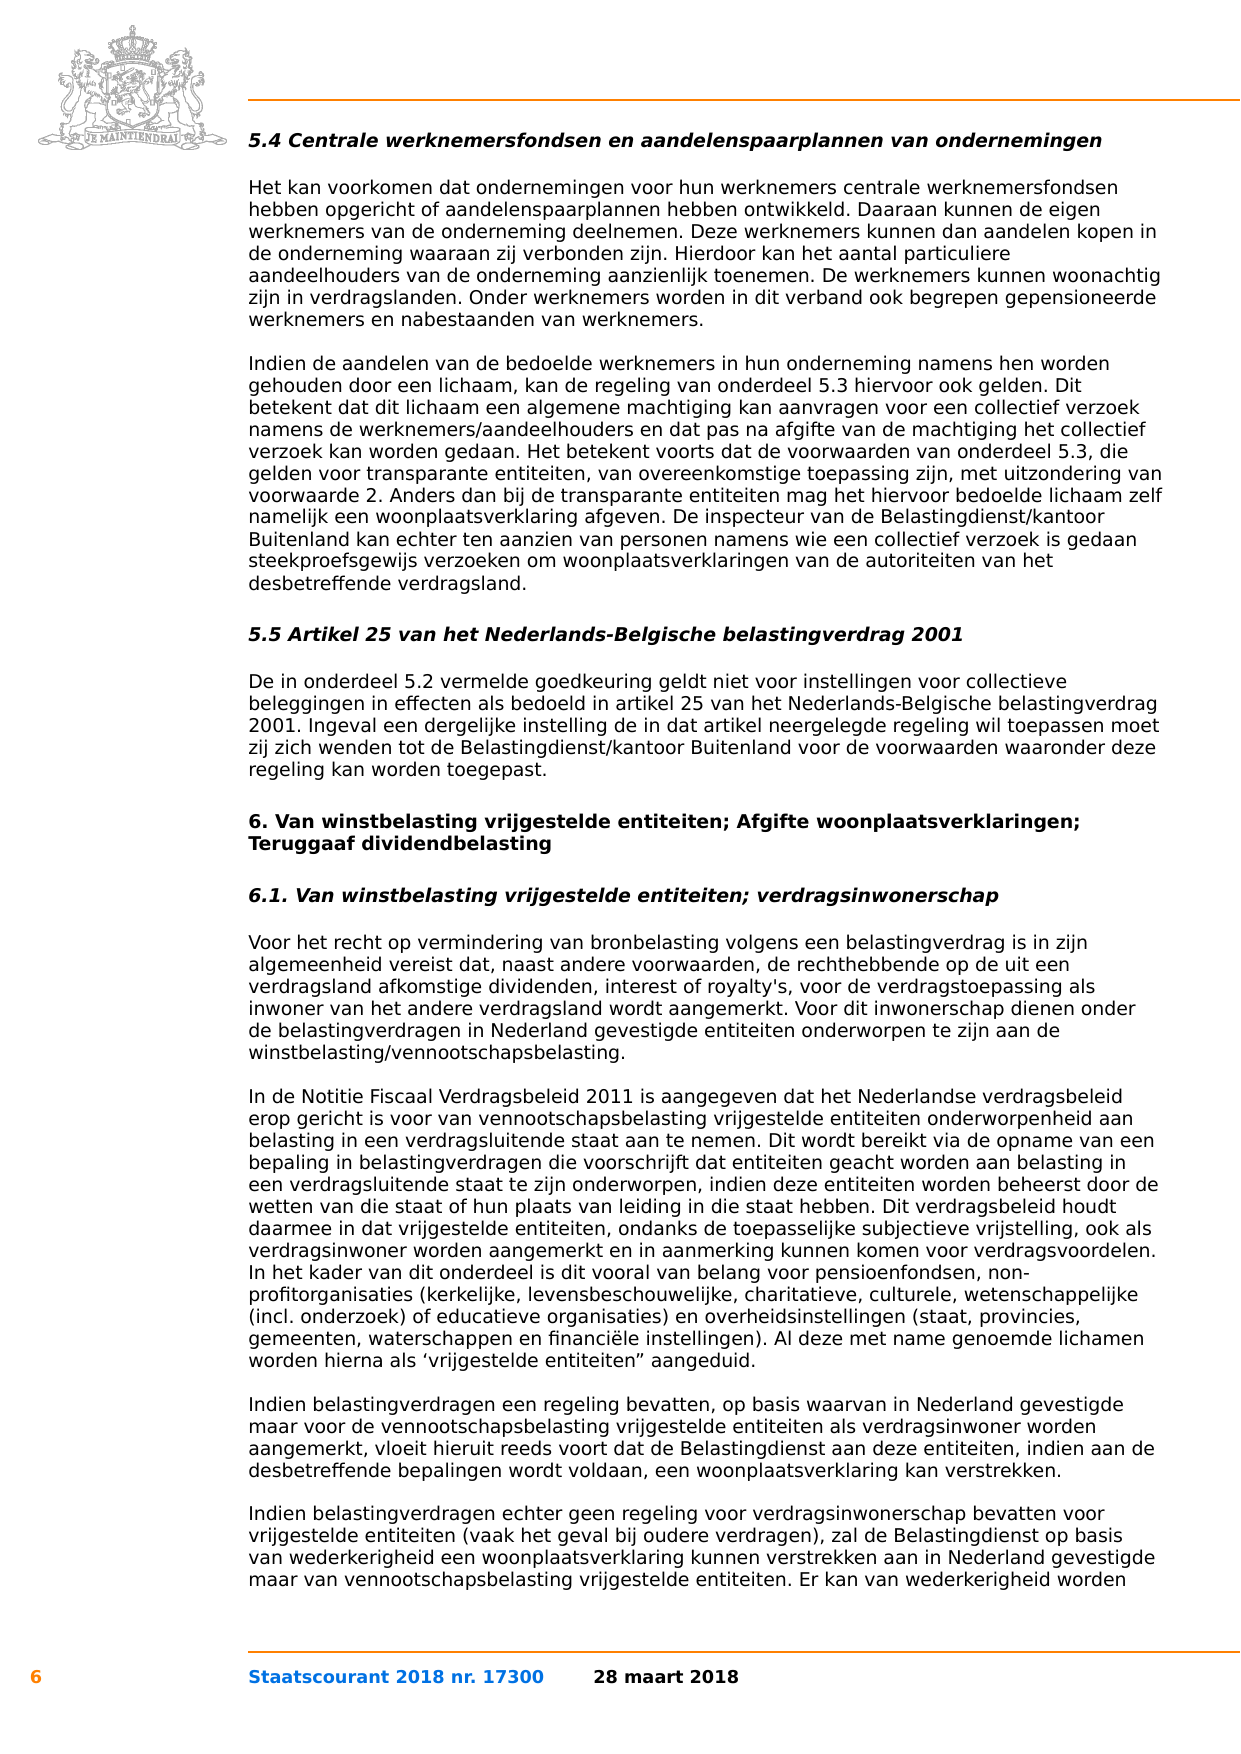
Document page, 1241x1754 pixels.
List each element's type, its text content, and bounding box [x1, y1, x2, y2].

text In de Notitie Fiscaal Verdragsbeleid 2011 is aangegeven dat het Nederlandse verdragsbeleid erop gericht is voor van vennootschapsbelasting vrijgestelde entiteiten onderworpenheid aan belasting in een verdragsluitende staat aan te nemen. Dit wordt bereikt via de opname van een bepaling in belastingverdragen die voorschrijft dat entiteiten geacht worden aan belasting in een verdragsluitende staat te zijn onderworpen, indien deze entiteiten worden beheerst door de wetten van die staat of hun plaats van leiding in die staat hebben. Dit verdragsbeleid houdt daarmee in dat vrijgestelde entiteiten, ondanks de toepasselijke subjectieve vrijstelling, ook als verdragsinwoner worden aangemerkt en in aanmerking kunnen komen voor verdragsvoordelen. In het kader van dit onderdeel is dit vooral van belang voor pensioenfondsen, non-profitorganisaties (kerkelijke, levensbeschouwelijke, charitatieve, culturele, wetenschappelijke (incl. onderzoek) of educatieve organisaties) en overheidsinstellingen (staat, provincies, gemeenten, waterschappen en financiële instellingen). Al deze met name genoemde lichamen worden hierna als ‘vrijgestelde entiteiten” aangeduid. [248, 1086, 1163, 1372]
text Indien belastingverdragen een regeling bevatten, op basis waarvan in Nederland gevestigde maar voor de vennootschapsbelasting vrijgestelde entiteiten als verdragsinwoner worden aangemerkt, vloeit hieruit reeds voort dat de Belastingdienst aan deze entiteiten, indien aan de desbetreffende bepalingen wordt voldaan, een woonplaatsverklaring kan verstrekken. [248, 1393, 1163, 1481]
picture [38, 25, 227, 150]
subtitle 6. Van winstbelasting vrijgestelde entiteiten; Afgifte woonplaatsverklaringen; Teruggaaf dividendbelasting [248, 811, 1163, 855]
text Indien de aandelen van de bedoelde werknemers in hun onderneming namens hen worden gehouden door een lichaam, kan de regeling van onderdeel 5.3 hiervoor ook gelden. Dit betekent dat dit lichaam een algemene machtiging kan aanvragen voor een collectief verzoek namens de werknemers/aandeelhouders en dat pas na afgifte van de machtiging het collectief verzoek kan worden gedaan. Het betekent voorts dat de voorwaarden van onderdeel 5.3, die gelden voor transparante entiteiten, van overeenkomstige toepassing zijn, met uitzondering van voorwaarde 2. Anders dan bij de transparante entiteiten mag het hiervoor bedoelde lichaam zelf namelijk een woonplaatsverklaring afgeven. De inspecteur van de Belastingdienst/kantoor Buitenland kan echter ten aanzien van personen namens wie een collectief verzoek is gedaan steekproefsgewijs verzoeken om woonplaatsverklaringen van de autoriteiten van het desbetreffende verdragsland. [248, 353, 1163, 594]
text Het kan voorkomen dat ondernemingen voor hun werknemers centrale werknemersfondsen hebben opgericht of aandelenspaarplannen hebben ontwikkeld. Daaraan kunnen de eigen werknemers van de onderneming deelnemen. Deze werknemers kunnen dan aandelen kopen in de onderneming waaraan zij verbonden zijn. Hierdoor kan het aantal particuliere aandeelhouders van de onderneming aanzienlijk toenemen. De werknemers kunnen woonachtig zijn in verdragslanden. Onder werknemers worden in dit verband ook begrepen gepensioneerde werknemers en nabestaanden van werknemers. [248, 177, 1163, 331]
text De in onderdeel 5.2 vermelde goedkeuring geldt niet voor instellingen voor collectieve beleggingen in effecten als bedoeld in artikel 25 van het Nederlands-Belgische belastingverdrag 2001. Ingeval een dergelijke instelling de in dat artikel neergelegde regeling wil toepassen moet zij zich wenden tot de Belastingdienst/kantoor Buitenland voor de voorwaarden waaronder deze regeling kan worden toegepast. [248, 671, 1163, 781]
text Voor het recht op vermindering van bronbelasting volgens een belastingverdrag is in zijn algemeenheid vereist dat, naast andere voorwaarden, de rechthebbende op de uit een verdragsland afkomstige dividenden, interest of royalty's, voor de verdragstoepassing als inwoner van het andere verdragsland wordt aangemerkt. Voor dit inwonerschap dienen onder de belastingverdragen in Nederland gevestigde entiteiten onderworpen te zijn aan de winstbelasting/vennootschapsbelasting. [248, 932, 1163, 1064]
subtitle 6.1. Van winstbelasting vrijgestelde entiteiten; verdragsinwonerschap [248, 885, 1163, 907]
text Indien belastingverdragen echter geen regeling voor verdragsinwonerschap bevatten voor vrijgestelde entiteiten (vaak het geval bij oudere verdragen), zal de Belastingdienst op basis van wederkerigheid een woonplaatsverklaring kunnen verstrekken aan in Nederland gevestigde maar van vennootschapsbelasting vrijgestelde entiteiten. Er kan van wederkerigheid worden [248, 1503, 1163, 1591]
subtitle 5.5 Artikel 25 van het Nederlands-Belgische belastingverdrag 2001 [248, 624, 1163, 646]
subtitle 5.4 Centrale werknemersfondsen en aandelenspaarplannen van ondernemingen [248, 130, 1163, 152]
